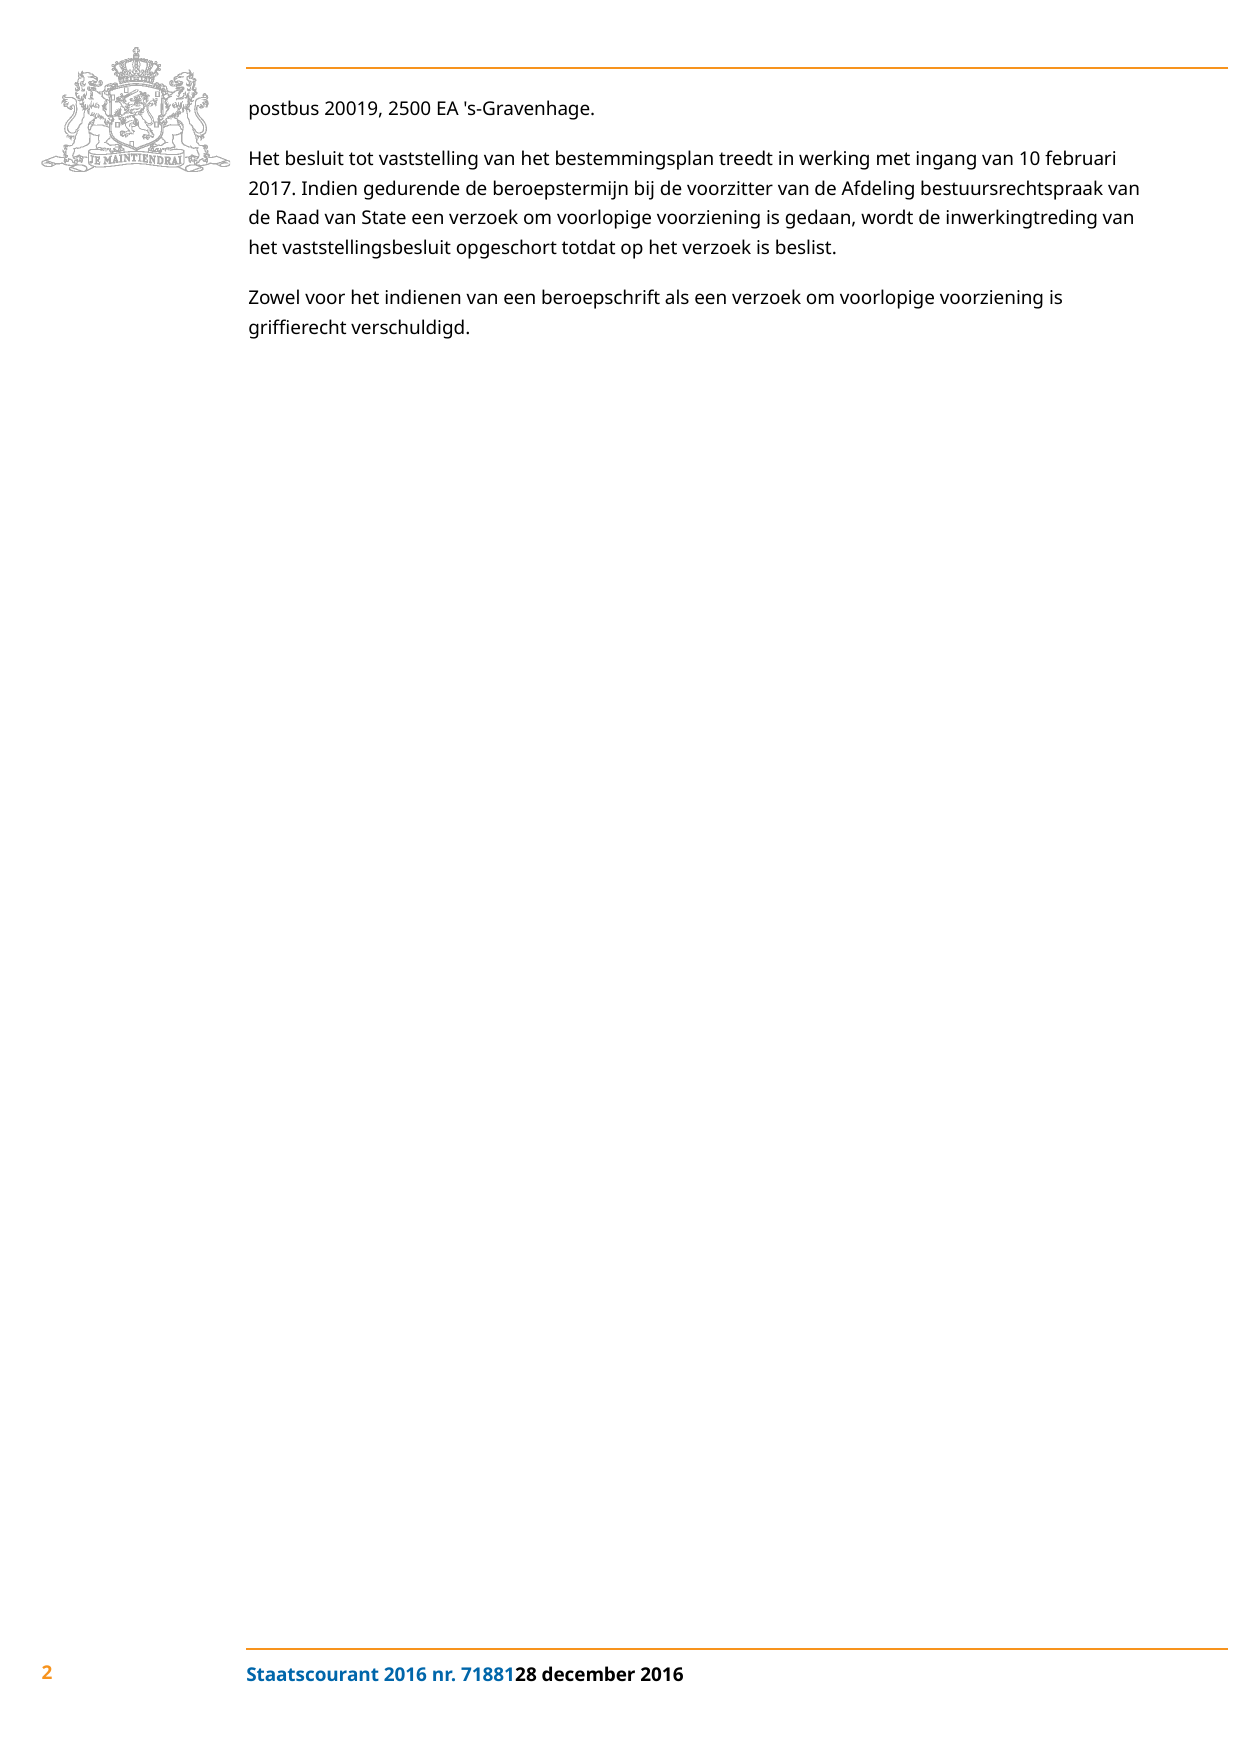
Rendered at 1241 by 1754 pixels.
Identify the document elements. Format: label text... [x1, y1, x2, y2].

text postbus 20019, 2500 EA 's-Gravenhage. [248, 95, 1152, 121]
text Zowel voor het indienen van een beroepschrift als een verzoek om voorlopige voorziening is griffierecht verschuldigd. [248, 284, 1152, 340]
text Het besluit tot vaststelling van het bestemmingsplan treedt in werking met ingang van 10 februari 2017. Indien gedurende de beroepstermijn bij de voorzitter van de Afdeling bestuursrechtspraak van de Raad van State een verzoek om voorlopige voorziening is gedaan, wordt de inwerkingtreding van het vaststellingsbesluit opgeschort totdat op het verzoek is beslist. [248, 145, 1152, 260]
picture [41, 47, 231, 172]
